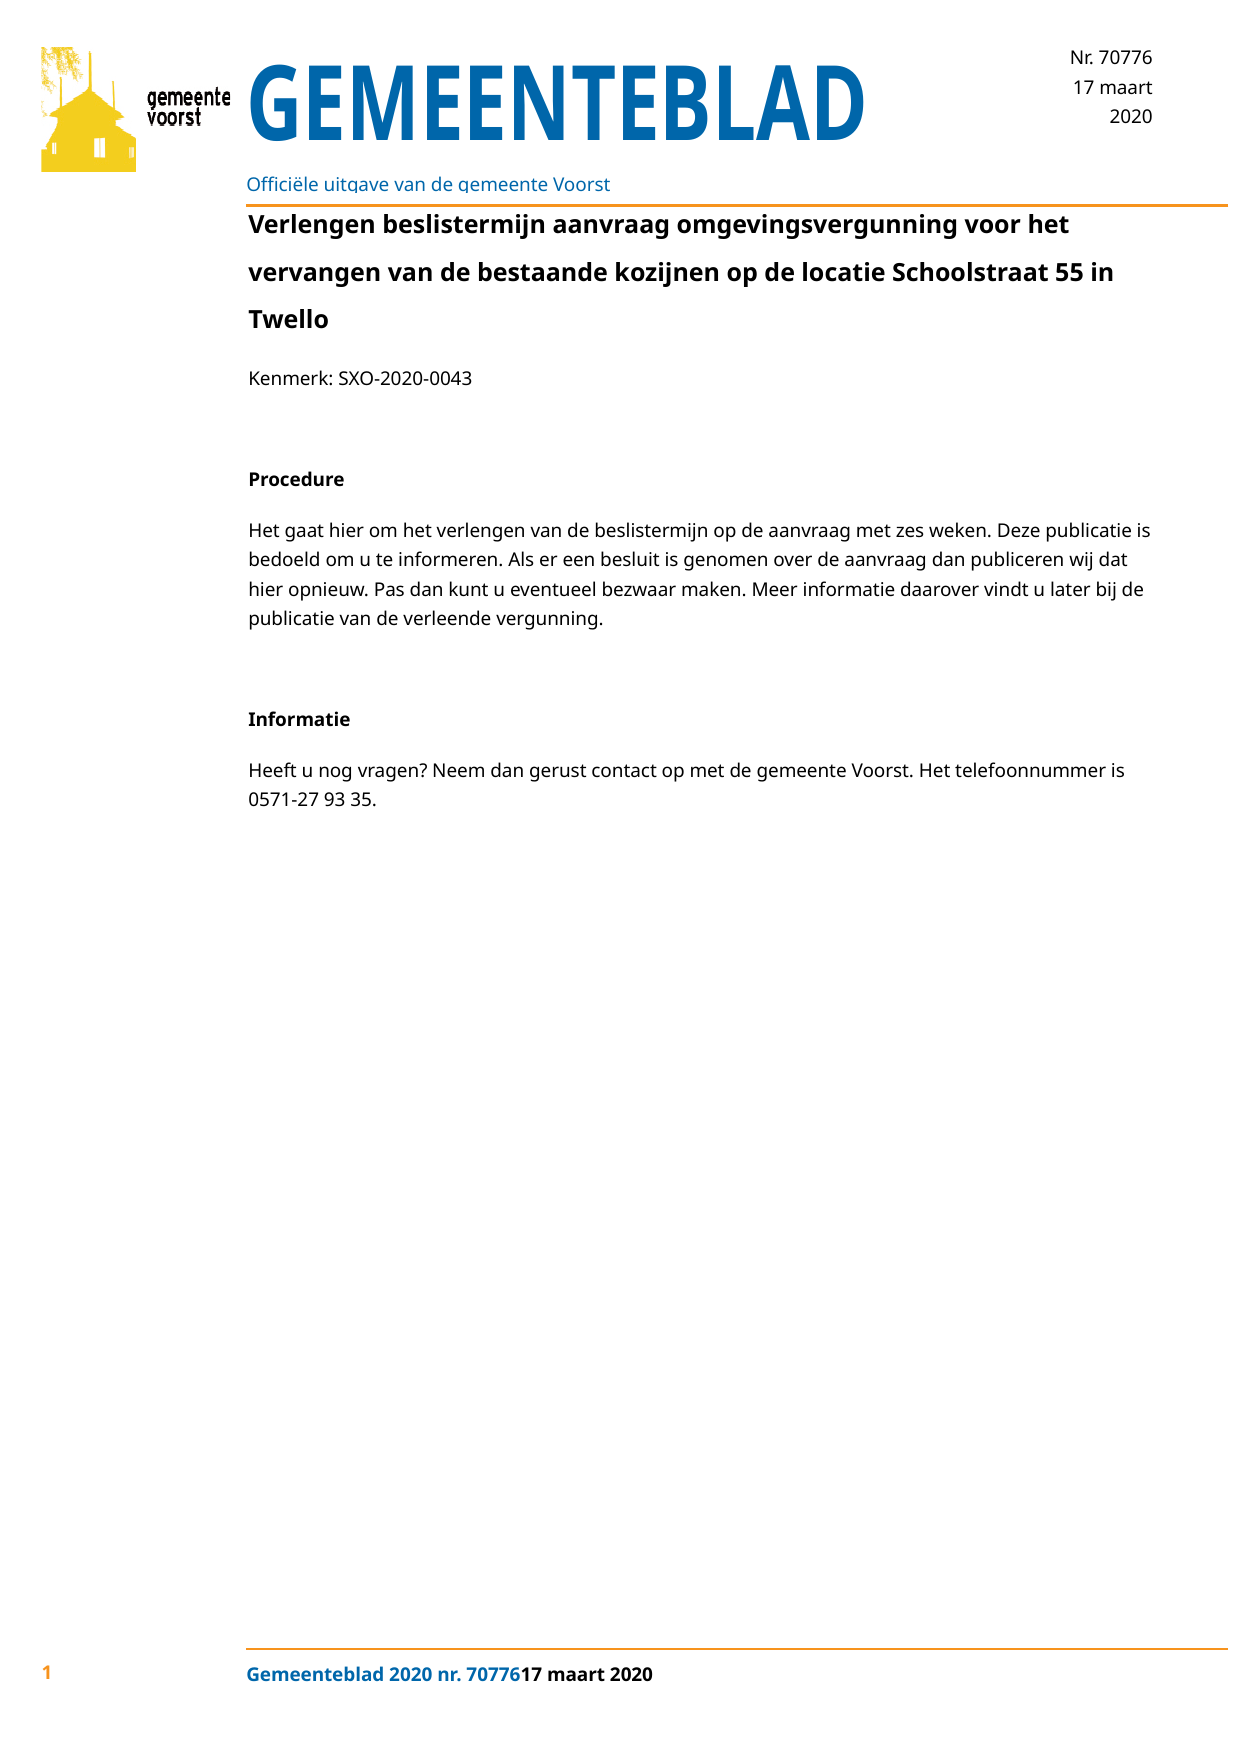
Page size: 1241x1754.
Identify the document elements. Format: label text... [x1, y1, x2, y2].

text Het gaat hier om het verlengen van de beslistermijn op de aanvraag met zes weken. Deze publicatie is bedoeld om u te informeren. Als er een besluit is genomen over de aanvraag dan publiceren wij dat hier opnieuw. Pas dan kunt u eventueel bezwaar maken. Meer informatie daarover vindt u later bij de publicatie van de verleende vergunning. [248, 517, 1152, 631]
text Heeft u nog vragen? Neem dan gerust contact op met de gemeente Voorst. Het telefoonnummer is 0571-27 93 35. [248, 757, 1152, 812]
text Procedure [248, 466, 1152, 492]
text Kenmerk: SXO-2020-0043 [248, 366, 1152, 391]
text Informatie [248, 706, 1152, 732]
text Verlengen beslistermijn aanvraag omgevingsvergunning voor het vervangen van de bestaande kozijnen op de locatie Schoolstraat 55 in Twello [248, 207, 1152, 336]
picture [41, 47, 231, 172]
